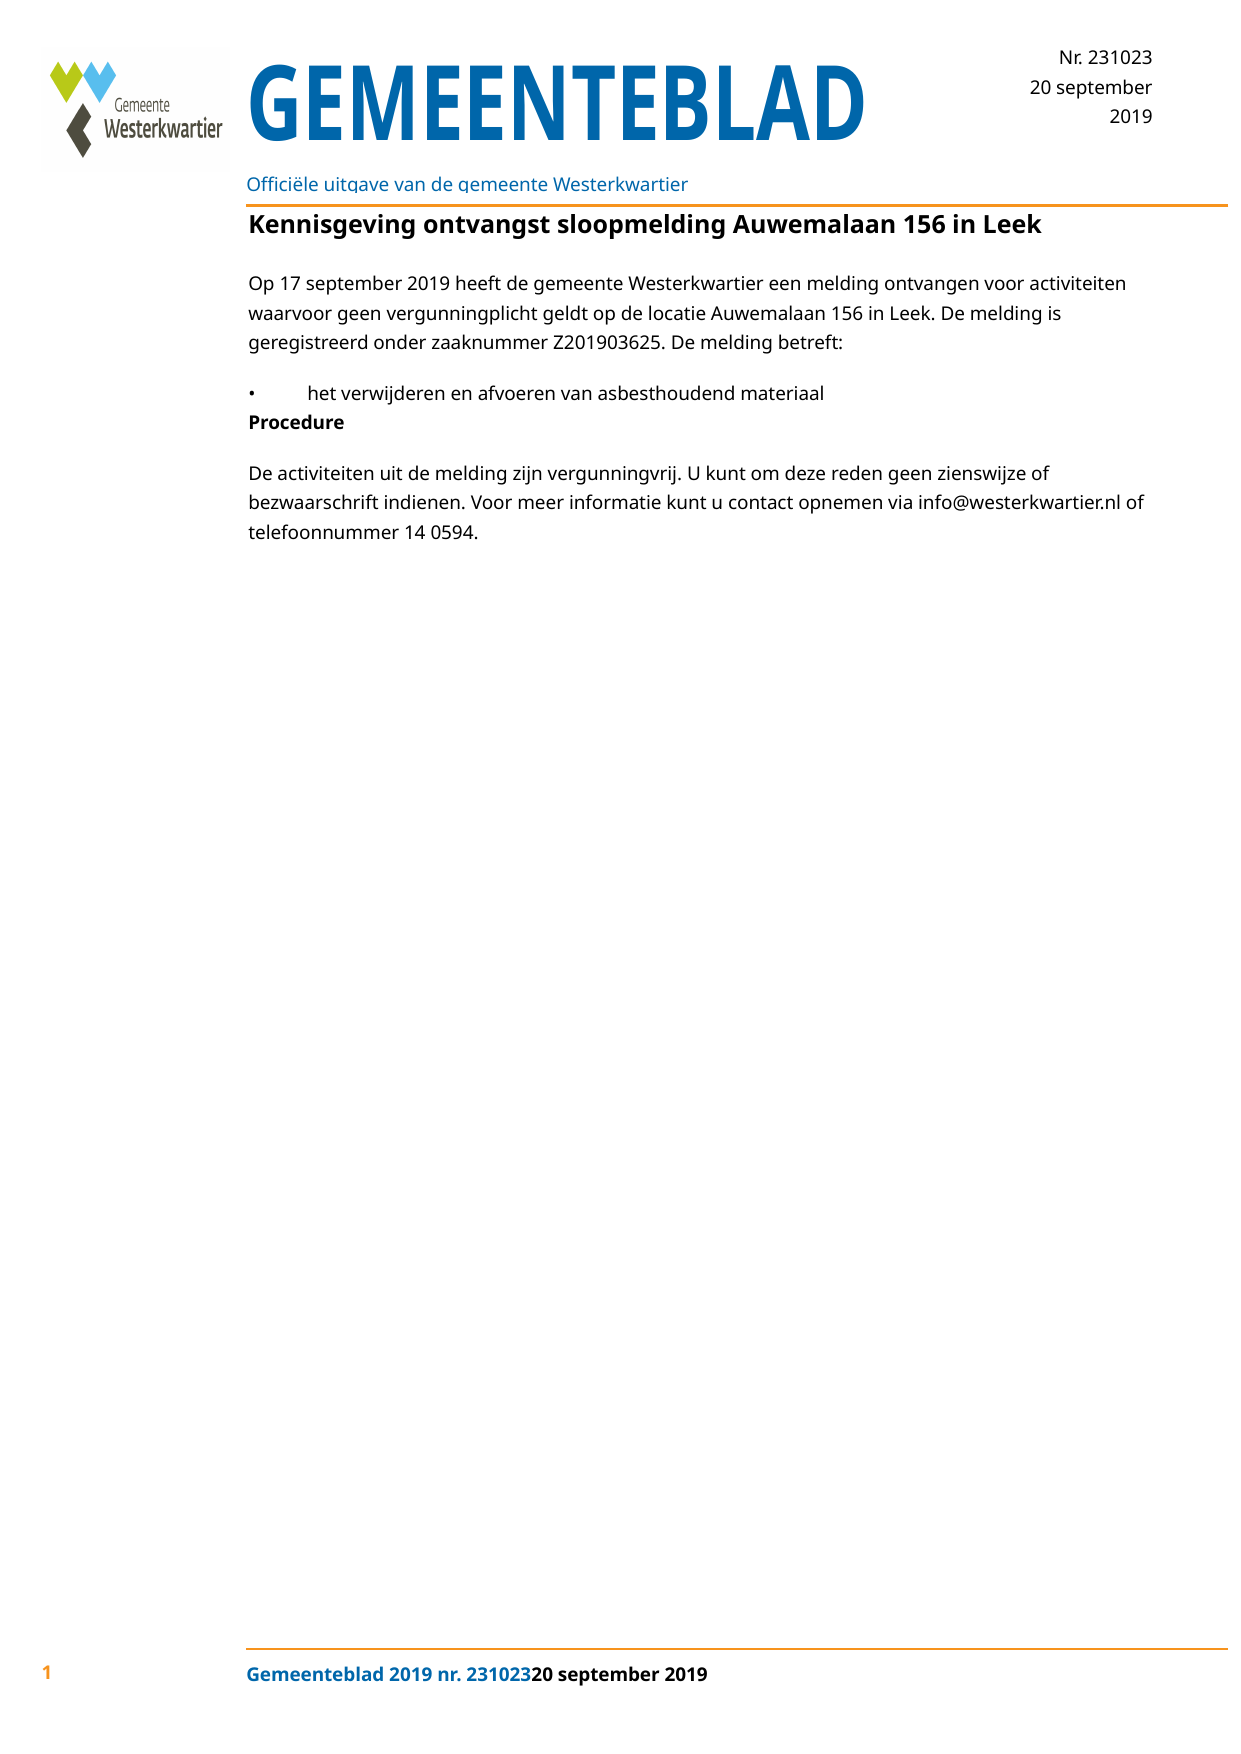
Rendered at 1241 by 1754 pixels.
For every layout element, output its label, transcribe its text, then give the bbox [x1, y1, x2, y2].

text De activiteiten uit de melding zijn vergunningvrij. U kunt om deze reden geen zienswijze of bezwaarschrift indienen. Voor meer informatie kunt u contact opnemen via info@westerkwartier.nl of telefoonnummer 14 0594. [248, 460, 1152, 545]
text Procedure [248, 409, 1152, 435]
text Kennisgeving ontvangst sloopmelding Auwemalaan 156 in Leek [248, 207, 1152, 241]
text Op 17 september 2019 heeft de gemeente Westerkwartier een melding ontvangen voor activiteiten waarvoor geen vergunningplicht geldt op de locatie Auwemalaan 156 in Leek. De melding is geregistreerd onder zaaknummer Z201903625. De melding betreft: [248, 270, 1152, 355]
list het verwijderen en afvoeren van asbesthoudend materiaal [248, 380, 1152, 406]
picture [41, 47, 231, 172]
